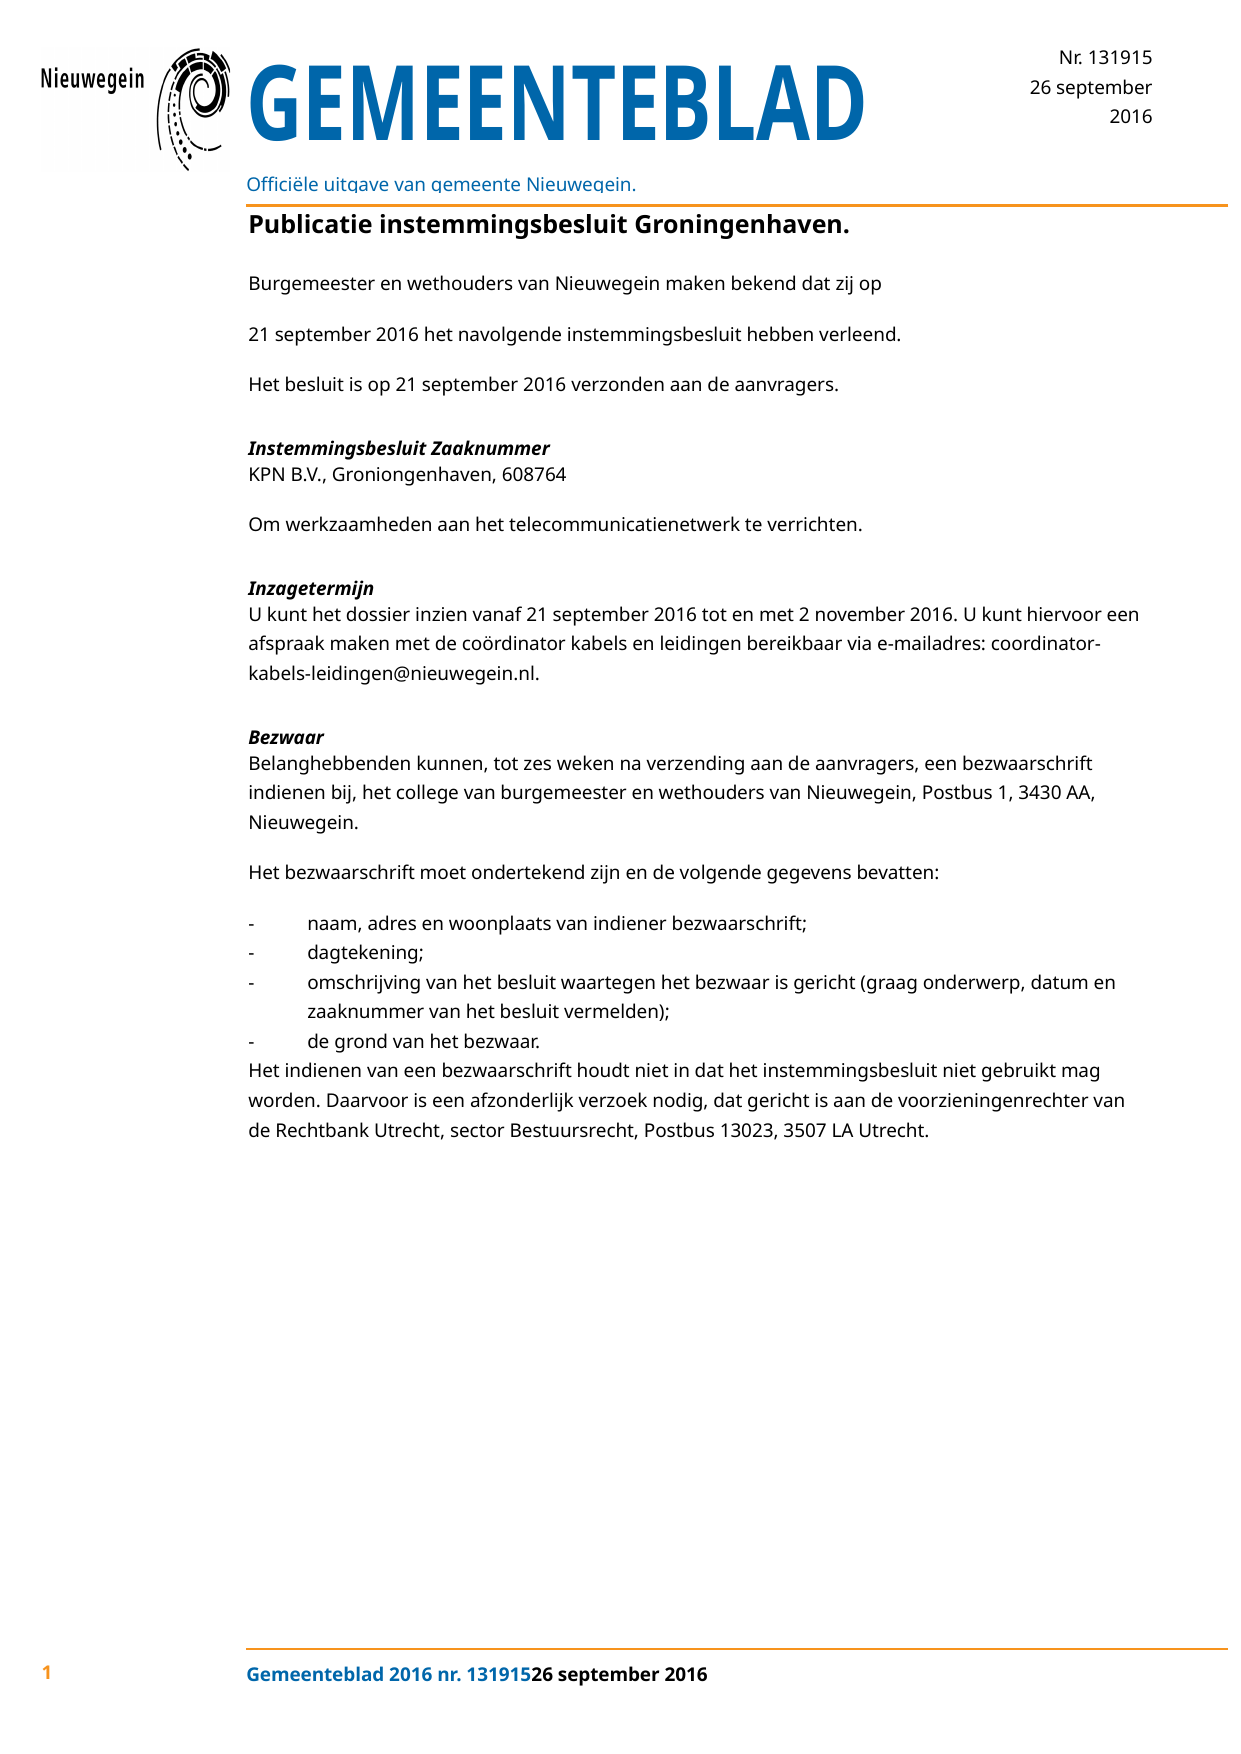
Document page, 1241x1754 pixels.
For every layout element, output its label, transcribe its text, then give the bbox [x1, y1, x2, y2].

text 21 september 2016 het navolgende instemmingsbesluit hebben verleend. [248, 321, 1152, 346]
text Het indienen van een bezwaarschrift houdt niet in dat het instemmingsbesluit niet gebruikt mag worden. Daarvoor is een afzonderlijk verzoek nodig, dat gericht is aan de voorzieningenrechter van de Rechtbank Utrecht, sector Bestuursrecht, Postbus 13023, 3507 LA Utrecht. [248, 1058, 1152, 1143]
text Bezwaar [248, 724, 1152, 750]
list de grond van het bezwaar. [248, 1028, 1152, 1054]
picture [41, 47, 231, 172]
text Inzagetermijn [248, 575, 1152, 601]
text Publicatie instemmingsbesluit Groningenhaven. [248, 207, 1152, 241]
text Burgemeester en wethouders van Nieuwegein maken bekend dat zij op [248, 270, 1152, 296]
text Het bezwaarschrift moet ondertekend zijn en de volgende gegevens bevatten: [248, 859, 1152, 885]
text Om werkzaamheden aan het telecommunicatienetwerk te verrichten. [248, 511, 1152, 537]
list naam, adres en woonplaats van indiener bezwaarschrift; [248, 910, 1152, 936]
list dagtekening; [248, 939, 1152, 965]
list omschrijving van het besluit waartegen het bezwaar is gericht (graag onderwerp, datum en zaaknummer van het besluit vermelden); [248, 969, 1152, 1024]
text Instemmingsbesluit Zaaknummer [248, 435, 1152, 461]
text KPN B.V., Groniongenhaven, 608764 [248, 461, 1152, 487]
text Belanghebbenden kunnen, tot zes weken na verzending aan de aanvragers, een bezwaarschrift indienen bij, het college van burgemeester en wethouders van Nieuwegein, Postbus 1, 3430 AA, Nieuwegein. [248, 750, 1152, 835]
text U kunt het dossier inzien vanaf 21 september 2016 tot en met 2 november 2016. U kunt hiervoor een afspraak maken met de coördinator kabels en leidingen bereikbaar via e-mailadres: coordinator-kabels-leidingen@nieuwegein.nl. [248, 601, 1152, 686]
text Het besluit is op 21 september 2016 verzonden aan de aanvragers. [248, 371, 1152, 397]
